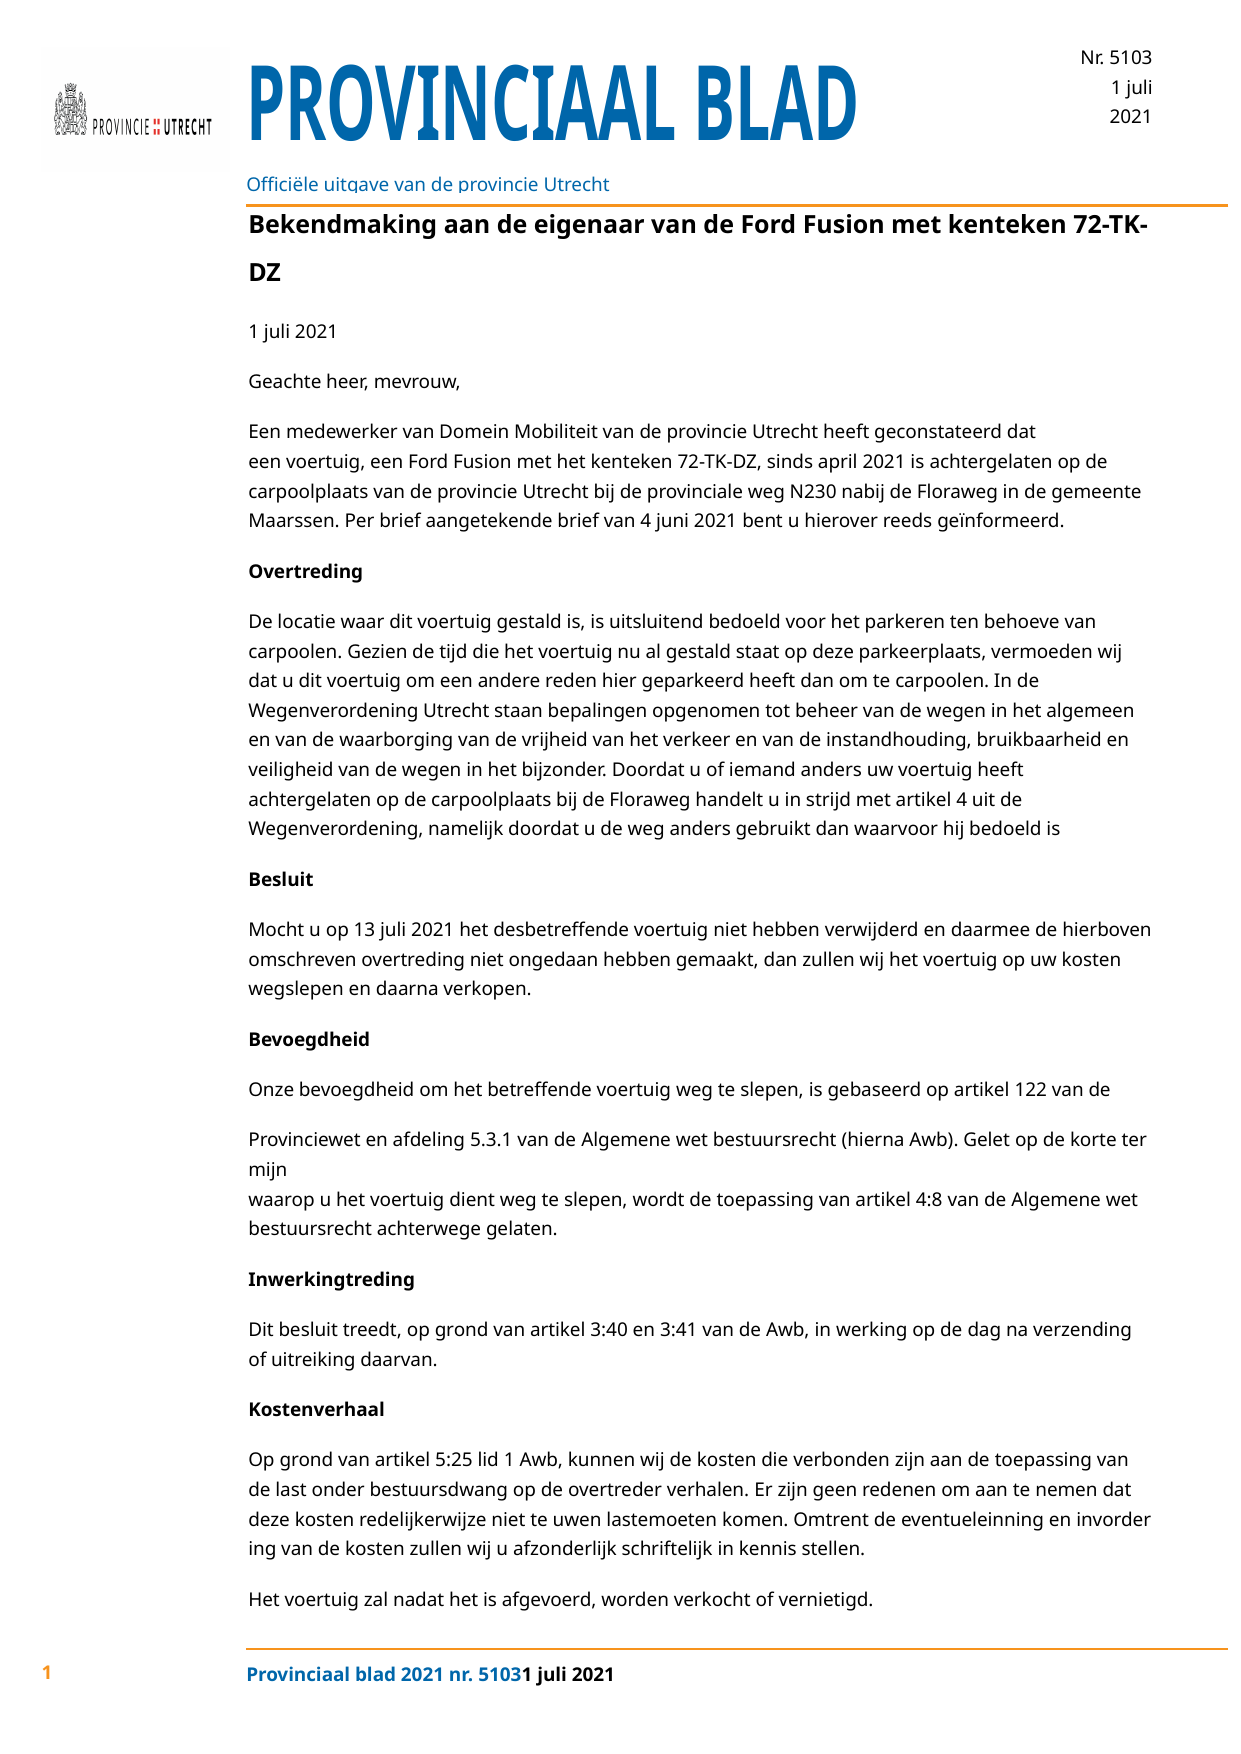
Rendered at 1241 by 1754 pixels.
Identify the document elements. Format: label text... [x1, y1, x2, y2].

text Provinciewet en afdeling 5.3.1 van de Algemene wet bestuursrecht (hierna Awb). Gelet op de korte termijn waarop u het voertuig dient weg te slepen, wordt de toepassing van artikel 4:8 van de Algemene wet bestuursrecht achterwege gelaten. [248, 1127, 1152, 1241]
text De locatie waar dit voertuig gestald is, is uitsluitend bedoeld voor het parkeren ten behoeve van carpoolen. Gezien de tijd die het voertuig nu al gestald staat op deze parkeerplaats, vermoeden wij dat u dit voertuig om een andere reden hier geparkeerd heeft dan om te carpoolen. In de Wegenverordening Utrecht staan bepalingen opgenomen tot beheer van de wegen in het algemeen en van de waarborging van de vrijheid van het verkeer en van de instandhouding, bruikbaarheid en veiligheid van de wegen in het bijzonder. Doordat u of iemand anders uw voertuig heeft achtergelaten op de carpoolplaats bij de Floraweg handelt u in strijd met artikel 4 uit de Wegenverordening, namelijk doordat u de weg anders gebruikt dan waarvoor hij bedoeld is [248, 608, 1152, 841]
text 1 juli 2021 [248, 318, 1152, 344]
text Inwerkingtreding [248, 1266, 1152, 1292]
text Geachte heer, mevrouw, [248, 368, 1152, 394]
text Dit besluit treedt, op grond van artikel 3:40 en 3:41 van de Awb, in werking op de dag na verzending of uitreiking daarvan. [248, 1316, 1152, 1372]
text Besluit [248, 866, 1152, 892]
text Bekendmaking aan de eigenaar van de Ford Fusion met kenteken 72-TK-DZ [248, 207, 1152, 288]
text Op grond van artikel 5:25 lid 1 Awb, kunnen wij de kosten die verbonden zijn aan de toepassing van de last onder bestuursdwang op de overtreder verhalen. Er zijn geen redenen om aan te nemen dat deze kosten redelijkerwijze niet te uwen lastemoeten komen. Omtrent de eventueleinning en invordering van de kosten zullen wij u afzonderlijk schriftelijk in kennis stellen. [248, 1447, 1152, 1561]
text Een medewerker van Domein Mobiliteit van de provincie Utrecht heeft geconstateerd dat een voertuig, een Ford Fusion met het kenteken 72-TK-DZ, sinds april 2021 is achtergelaten op de carpoolplaats van de provincie Utrecht bij de provinciale weg N230 nabij de Floraweg in de gemeente Maarssen. Per brief aangetekende brief van 4 juni 2021 bent u hierover reeds geïnformeerd. [248, 419, 1152, 533]
text Bevoegdheid [248, 1026, 1152, 1052]
text Onze bevoegdheid om het betreffende voertuig weg te slepen, is gebaseerd op artikel 122 van de [248, 1076, 1152, 1102]
text Kostenverhaal [248, 1396, 1152, 1422]
picture [41, 47, 231, 172]
text Het voertuig zal nadat het is afgevoerd, worden verkocht of vernietigd. [248, 1586, 1152, 1612]
text Overtreding [248, 558, 1152, 584]
text Mocht u op 13 juli 2021 het desbetreffende voertuig niet hebben verwijderd en daarmee de hierboven omschreven overtreding niet ongedaan hebben gemaakt, dan zullen wij het voertuig op uw kosten wegslepen en daarna verkopen. [248, 916, 1152, 1001]
